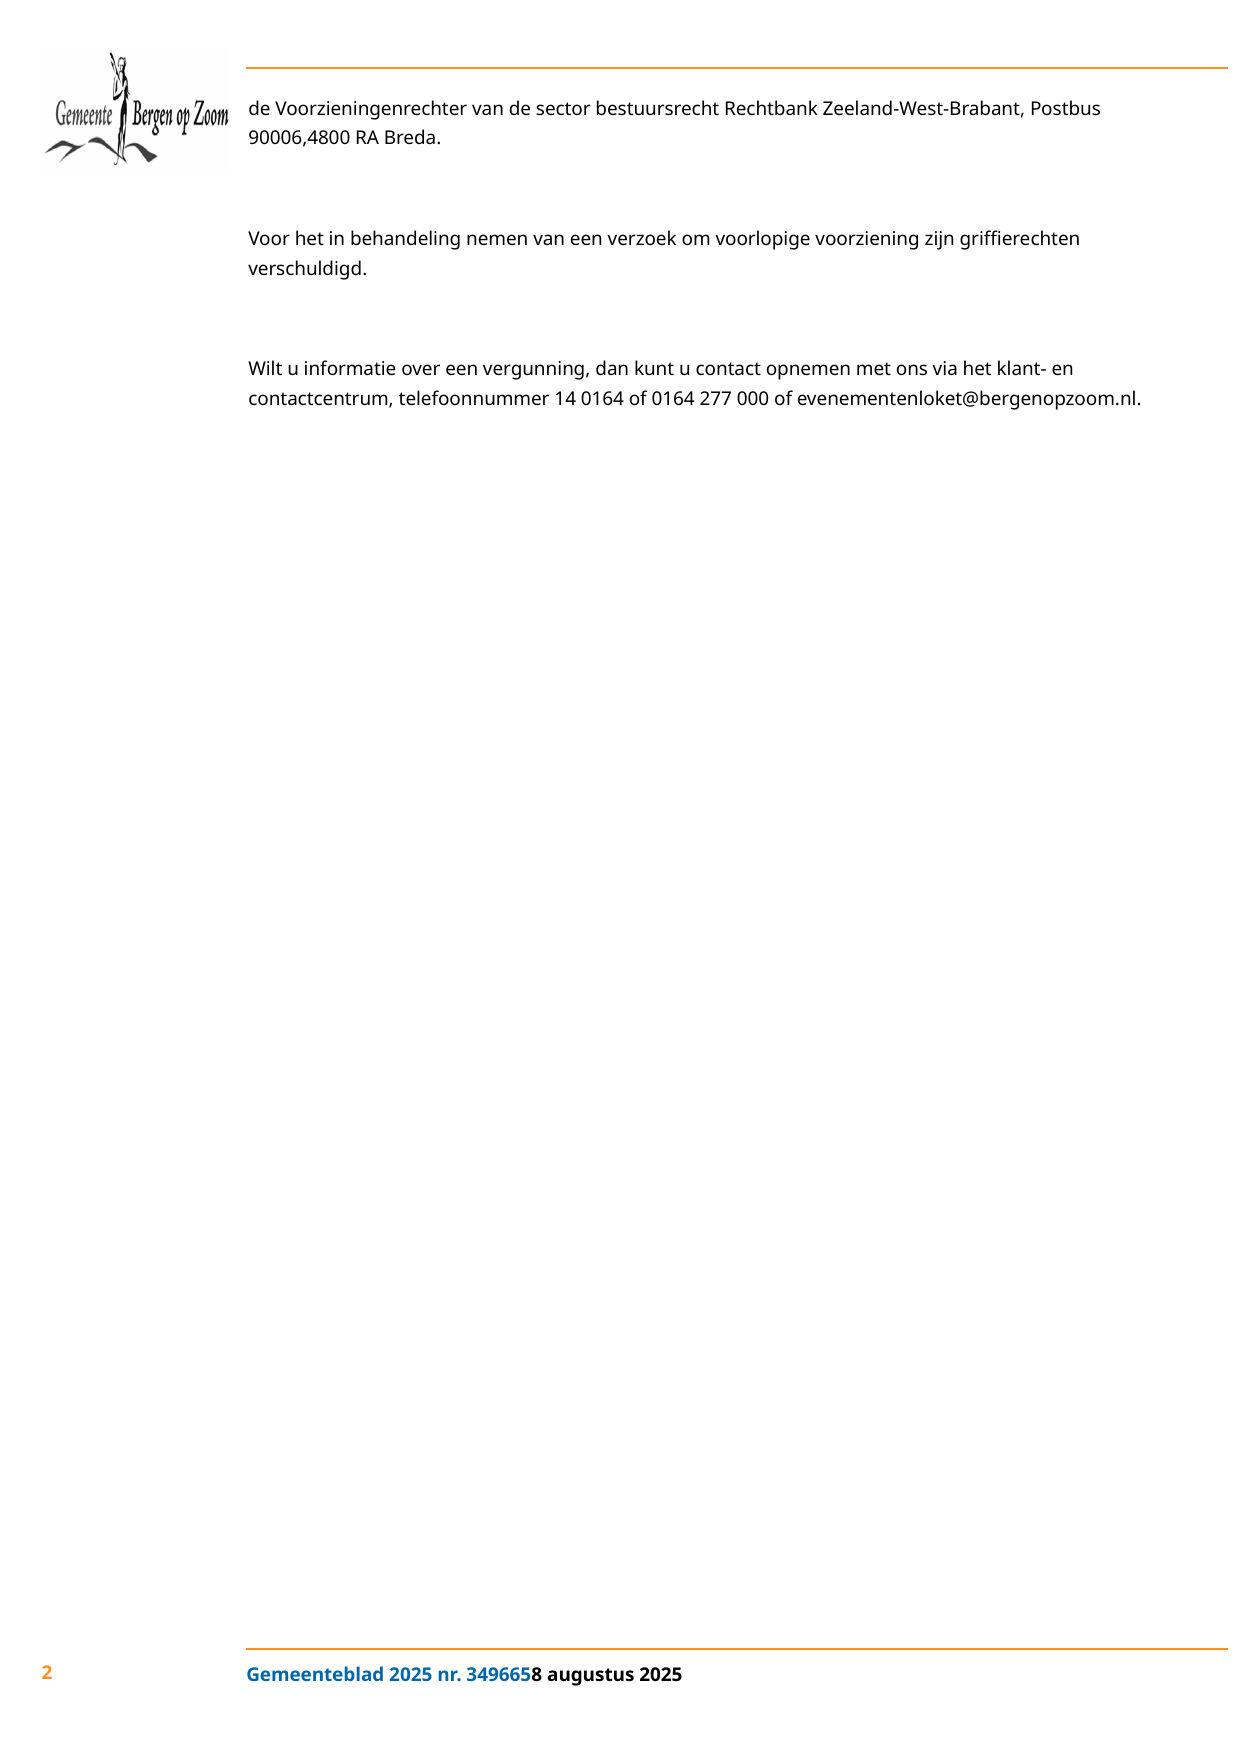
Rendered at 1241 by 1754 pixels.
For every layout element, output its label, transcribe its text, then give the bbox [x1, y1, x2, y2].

text Voor het in behandeling nemen van een verzoek om voorlopige voorziening zijn griffierechten verschuldigd. [248, 225, 1152, 281]
picture [41, 47, 231, 172]
text de Voorzieningenrechter van de sector bestuursrecht Rechtbank Zeeland-West-Brabant, Postbus 90006,4800 RA Breda. [248, 95, 1152, 150]
text Wilt u informatie over een vergunning, dan kunt u contact opnemen met ons via het klant- en contactcentrum, telefoonnummer 14 0164 of 0164 277 000 of evenementenloket@bergenopzoom.nl. [248, 356, 1152, 411]
